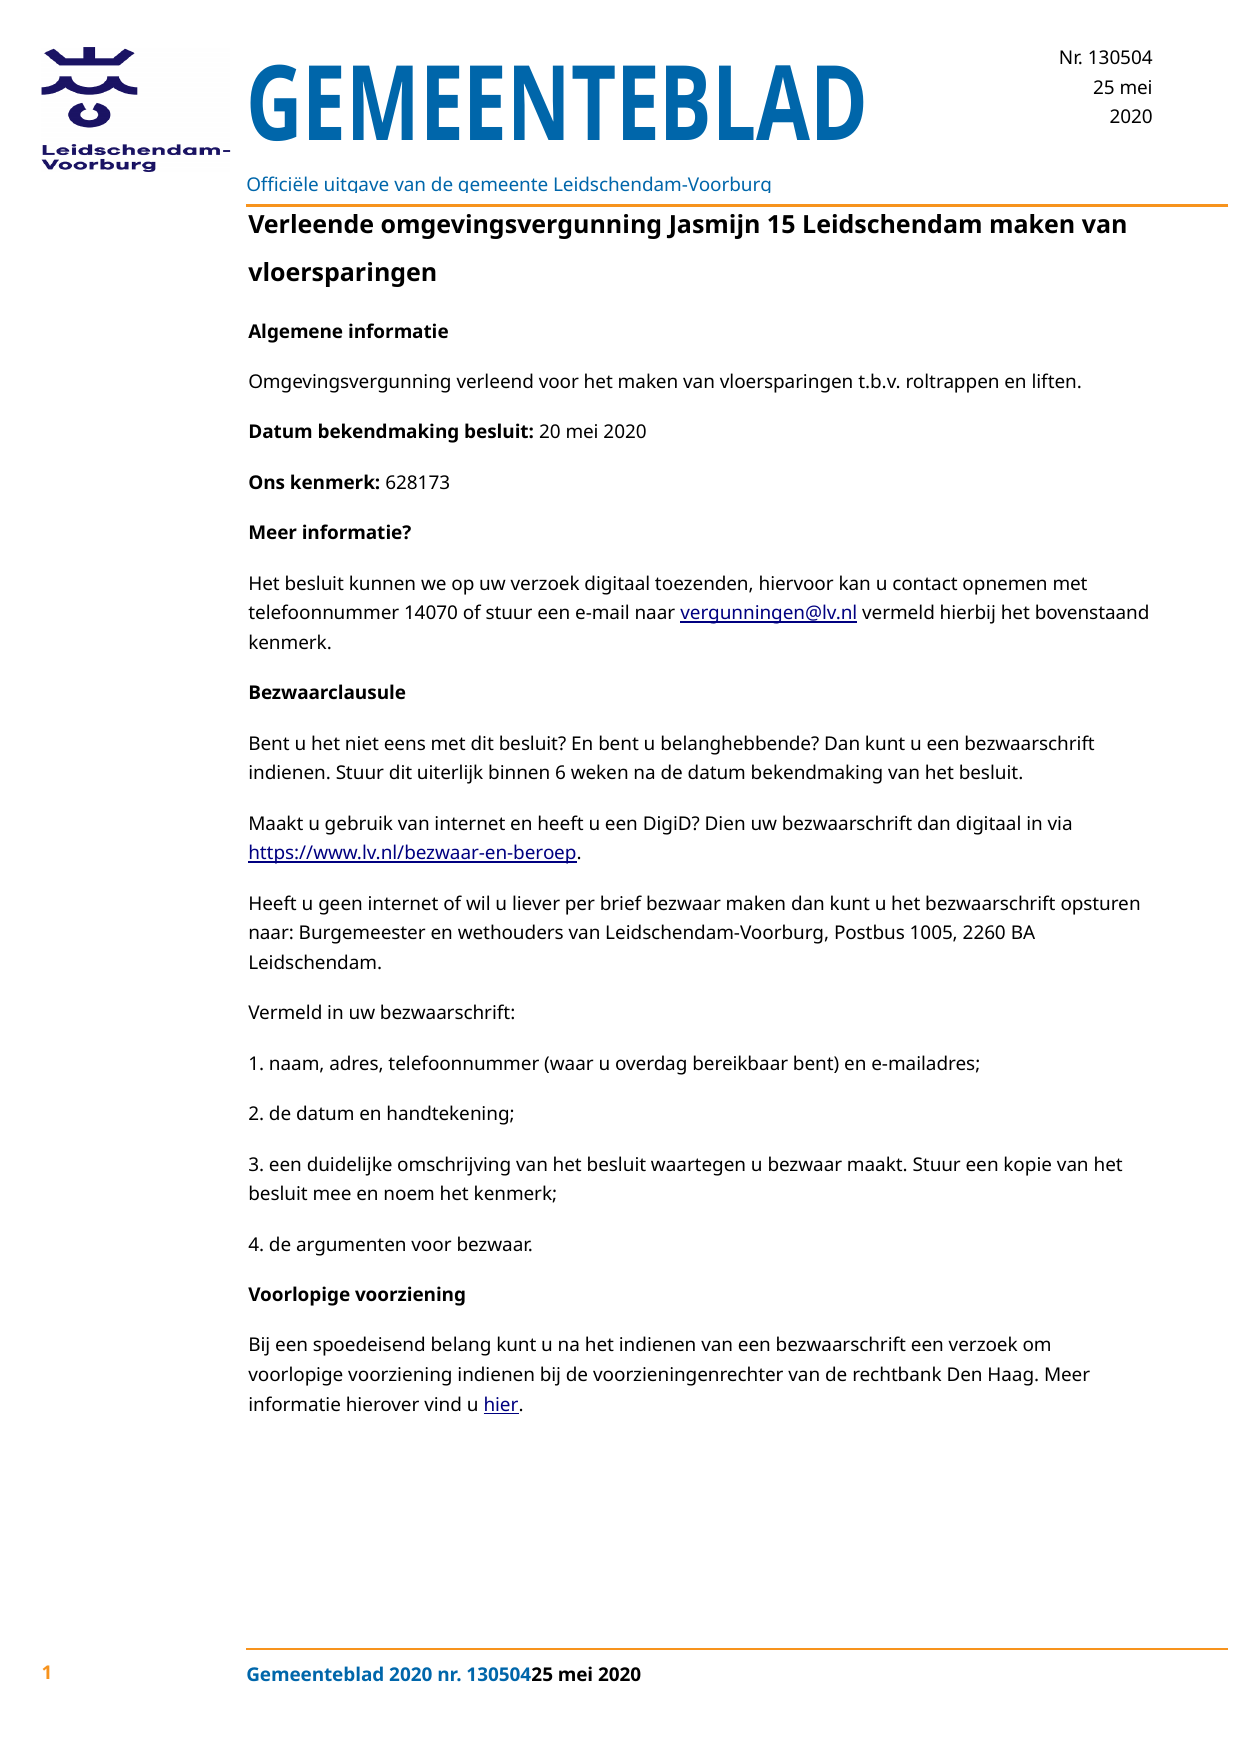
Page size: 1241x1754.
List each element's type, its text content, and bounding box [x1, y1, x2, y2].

text Bezwaarclausule [248, 679, 1152, 705]
text Bent u het niet eens met dit besluit? En bent u belanghebbende? Dan kunt u een bezwaarschrift indienen. Stuur dit uiterlijk binnen 6 weken na de datum bekendmaking van het besluit. [248, 730, 1152, 785]
text Omgevingsvergunning verleend voor het maken van vloersparingen t.b.v. roltrappen en liften. [248, 368, 1152, 394]
text 1. naam, adres, telefoonnummer (waar u overdag bereikbaar bent) en e-mailadres; [248, 1050, 1152, 1076]
text Heeft u geen internet of wil u liever per brief bezwaar maken dan kunt u het bezwaarschrift opsturen naar: Burgemeester en wethouders van Leidschendam-Voorburg, Postbus 1005, 2260 BA Leidschendam. [248, 890, 1152, 975]
text 2. de datum en handtekening; [248, 1100, 1152, 1126]
text Bij een spoedeisend belang kunt u na het indienen van een bezwaarschrift een verzoek om voorlopige voorziening indienen bij de voorzieningenrechter van de rechtbank Den Haag. Meer informatie hierover vind u hier. [248, 1332, 1152, 1417]
text Algemene informatie [248, 318, 1152, 344]
text Verleende omgevingsvergunning Jasmijn 15 Leidschendam maken van vloersparingen [248, 207, 1152, 288]
text Meer informatie? [248, 519, 1152, 545]
text Ons kenmerk: 628173 [248, 469, 1152, 495]
text Datum bekendmaking besluit: 20 mei 2020 [248, 419, 1152, 444]
text Voorlopige voorziening [248, 1281, 1152, 1307]
text Het besluit kunnen we op uw verzoek digitaal toezenden, hiervoor kan u contact opnemen met telefoonnummer 14070 of stuur een e-mail naar vergunningen@lv.nl vermeld hierbij het bovenstaand kenmerk. [248, 570, 1152, 655]
text Vermeld in uw bezwaarschrift: [248, 999, 1152, 1025]
picture [41, 47, 231, 172]
text 4. de argumenten voor bezwaar. [248, 1231, 1152, 1257]
text Maakt u gebruik van internet en heeft u een DigiD? Dien uw bezwaarschrift dan digitaal in via https://www.lv.nl/bezwaar-en-beroep. [248, 810, 1152, 865]
text 3. een duidelijke omschrijving van het besluit waartegen u bezwaar maakt. Stuur een kopie van het besluit mee en noem het kenmerk; [248, 1151, 1152, 1206]
